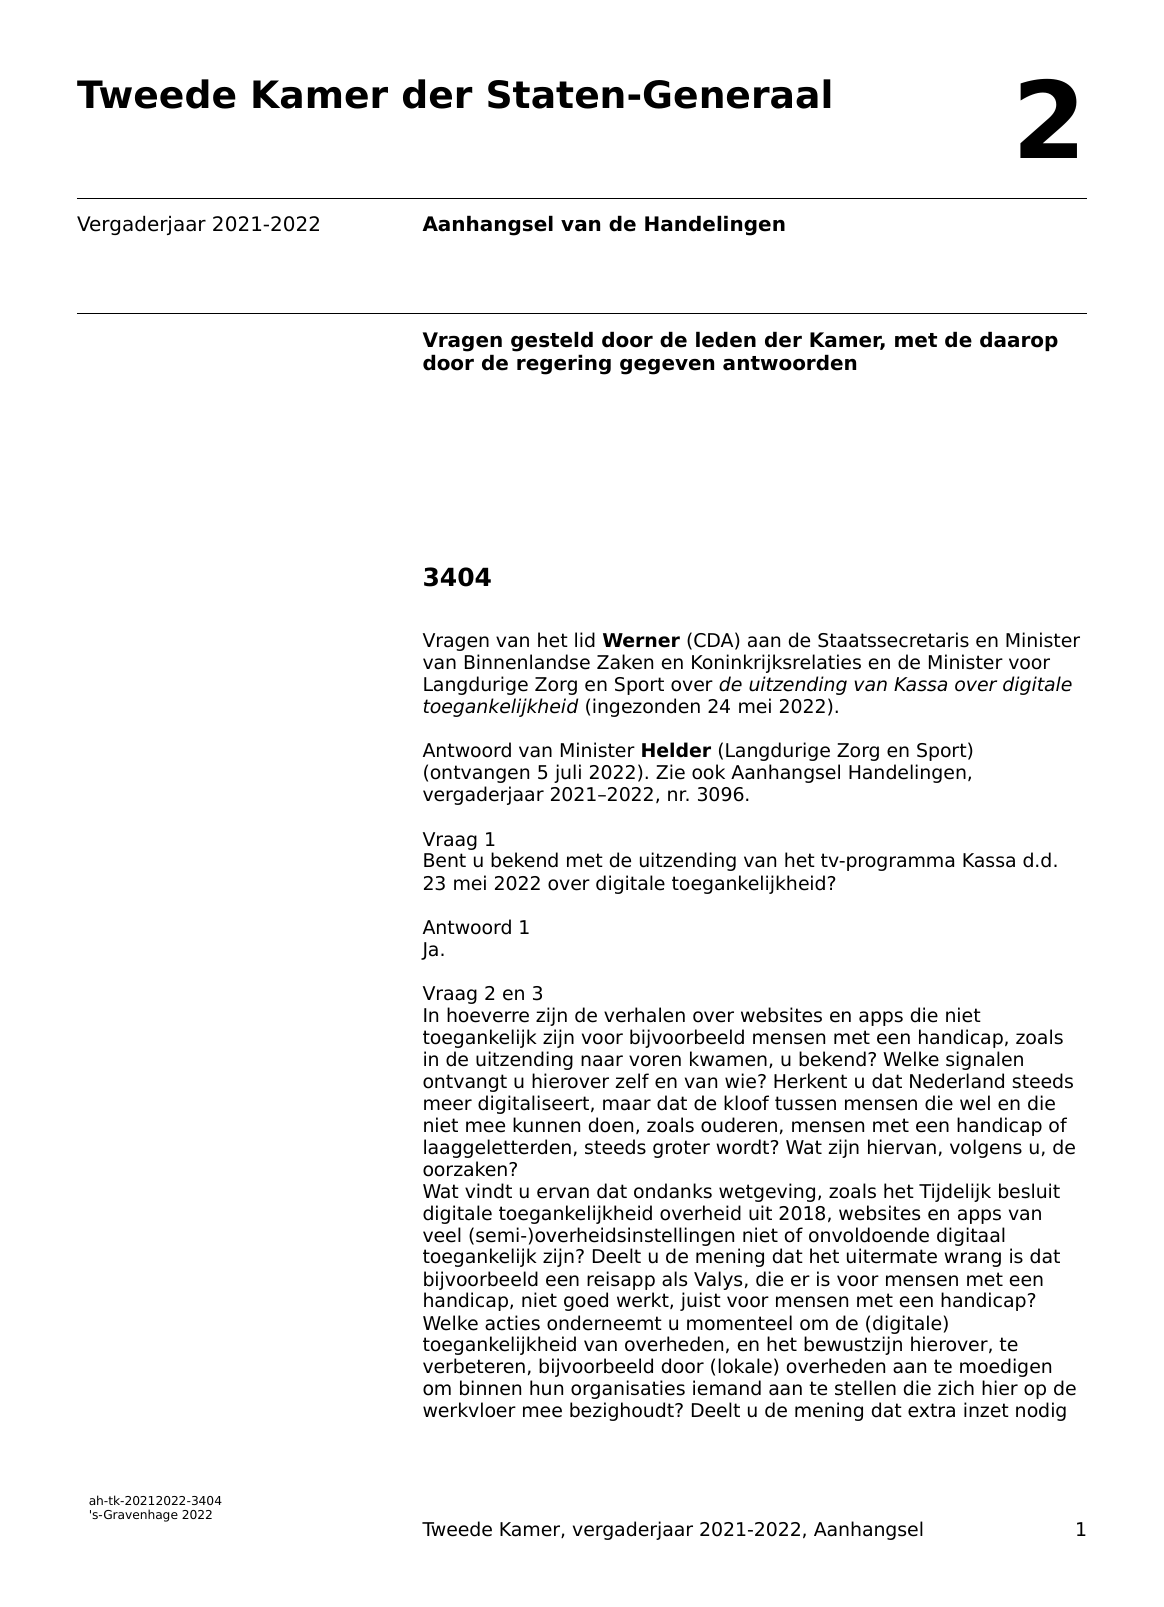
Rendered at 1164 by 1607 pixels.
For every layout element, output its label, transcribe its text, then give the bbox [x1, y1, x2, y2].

text Vragen van het lid Werner (CDA) aan de Staatssecretaris en Minister van Binnenlandse Zaken en Koninkrijksrelaties en de Minister voor Langdurige Zorg en Sport over de uitzending van Kassa over digitale toegankelijkheid (ingezonden 24 mei 2022). [422, 630, 1087, 718]
text 's-Gravenhage 2022 [88, 1508, 323, 1522]
table_cell [77, 314, 422, 375]
text Antwoord 1 [422, 917, 1087, 938]
text Vraag 2 en 3 [422, 983, 1087, 1005]
table_cell Vragen gesteld door de leden der Kamer, met de daarop door de regering gegeven antwoorden [422, 314, 1087, 375]
table_header 2 [886, 59, 1087, 198]
text Wat vindt u ervan dat ondanks wetgeving, zoals het Tijdelijk besluit digitale toegankelijkheid overheid uit 2018, websites en apps van veel (semi-)overheidsinstellingen niet of onvoldoende digitaal toegankelijk zijn? Deelt u de mening dat het uitermate wrang is dat bijvoorbeeld een reisapp als Valys, die er is voor mensen met een handicap, niet goed werkt, juist voor mensen met een handicap? Welke acties onderneemt u momenteel om de (digitale) toegankelijkheid van overheden, en het bewustzijn hierover, te verbeteren, bijvoorbeeld door (lokale) overheden aan te moedigen om binnen hun organisaties iemand aan te stellen die zich hier op de werkvloer mee bezighoudt? Deelt u de mening dat extra inzet nodig [422, 1181, 1087, 1422]
table_header Tweede Kamer der Staten-Generaal [77, 59, 886, 198]
table_cell Aanhangsel van de Handelingen [422, 199, 1087, 313]
text Ja. [422, 938, 1087, 961]
text Bent u bekend met de uitzending van het tv-programma Kassa d.d. 23 mei 2022 over digitale toegankelijkheid? [422, 850, 1087, 894]
text Antwoord van Minister Helder (Langdurige Zorg en Sport) (ontvangen 5 juli 2022). Zie ook Aanhangsel Handelingen, vergaderjaar 2021–2022, nr. 3096. [422, 740, 1087, 806]
text Vraag 1 [422, 828, 1087, 850]
text In hoeverre zijn de verhalen over websites en apps die niet toegankelijk zijn voor bijvoorbeeld mensen met een handicap, zoals in de uitzending naar voren kwamen, u bekend? Welke signalen ontvangt u hierover zelf en van wie? Herkent u dat Nederland steeds meer digitaliseert, maar dat de kloof tussen mensen die wel en die niet mee kunnen doen, zoals ouderen, mensen met een handicap of laaggeletterden, steeds groter wordt? Wat zijn hiervan, volgens u, de oorzaken? [422, 1005, 1087, 1181]
text ah-tk-20212022-3404 [88, 1494, 323, 1508]
text 3404 [422, 563, 1087, 592]
table_cell Vergaderjaar 2021-2022 [77, 199, 422, 313]
